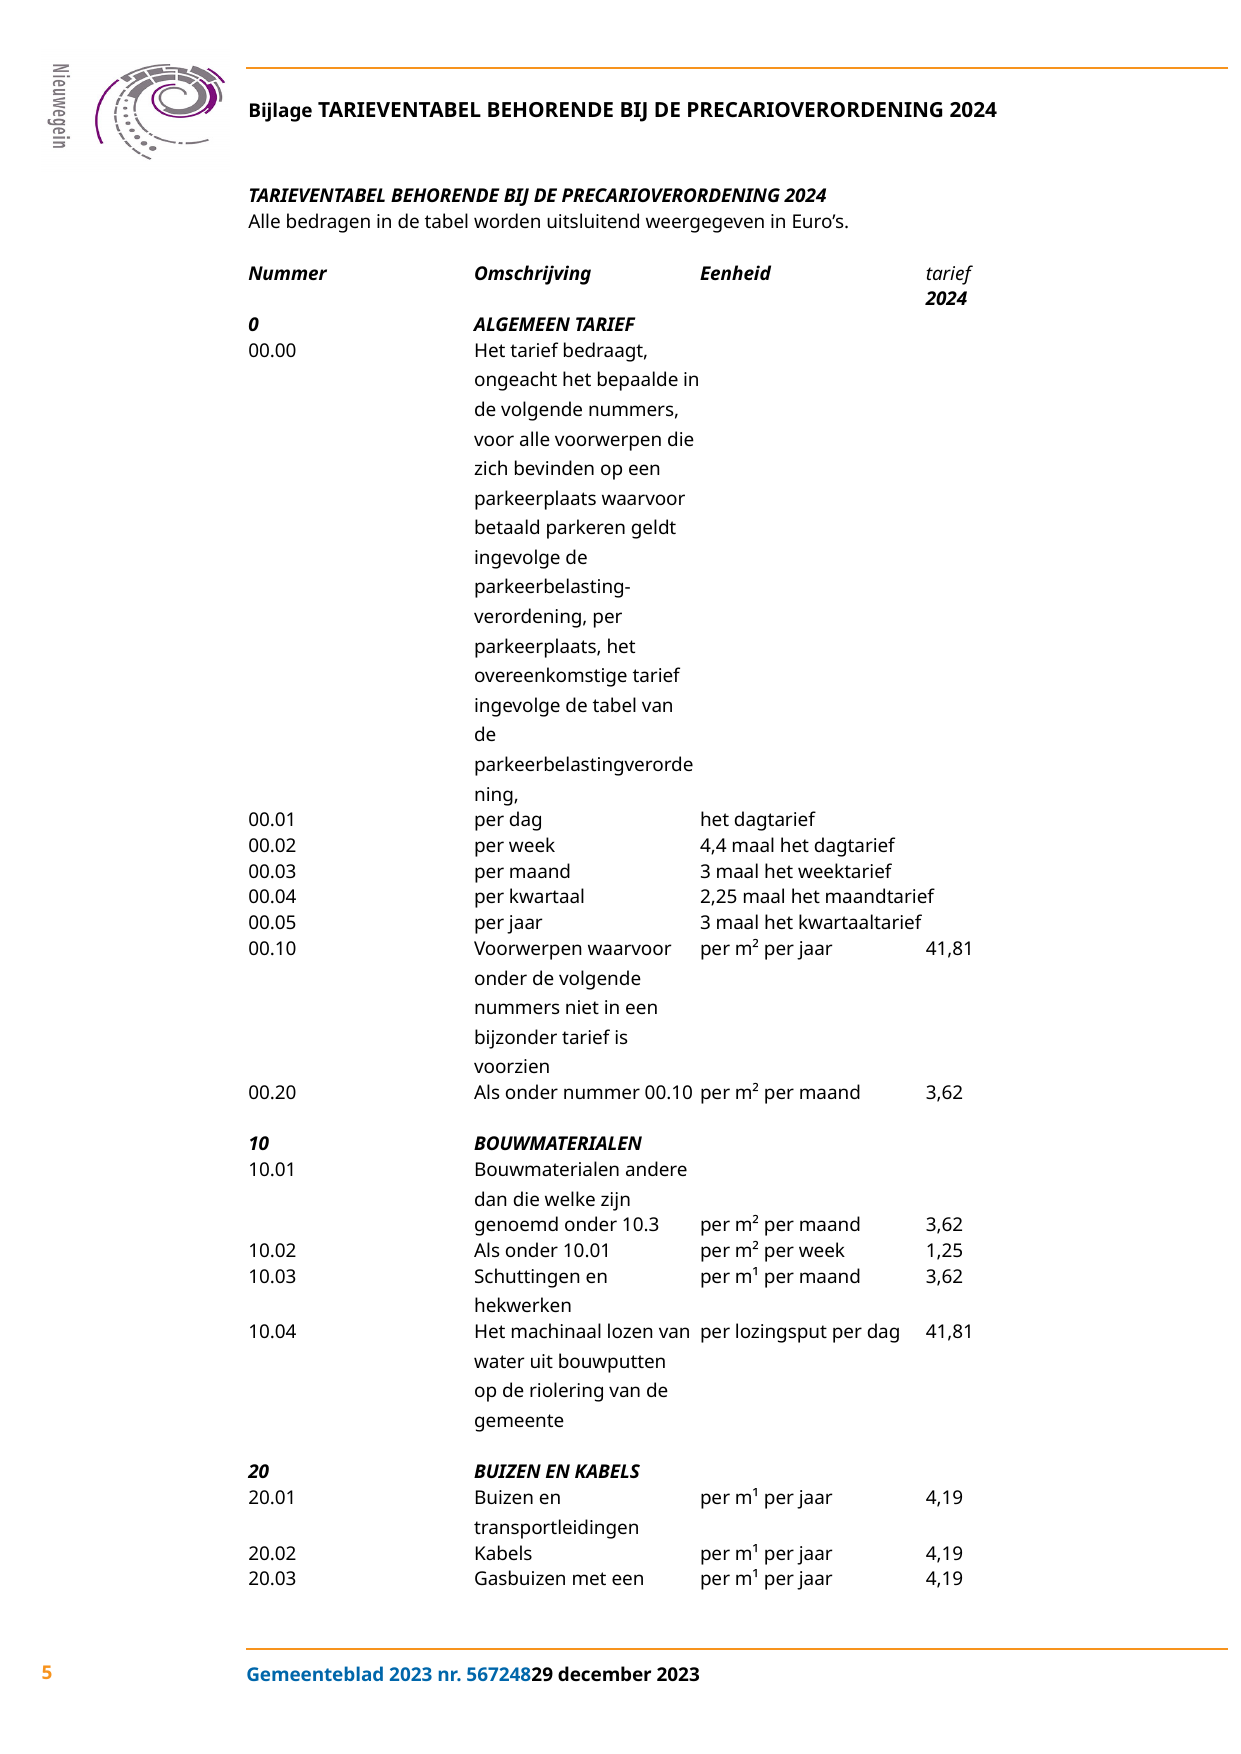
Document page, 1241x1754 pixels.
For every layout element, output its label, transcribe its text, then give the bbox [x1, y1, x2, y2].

table_cell 2024 [926, 286, 1152, 311]
table_cell Het machinaal lozen van water uit bouwputten op de riolering van de gemeente [474, 1319, 700, 1433]
table_cell 0 [248, 311, 474, 337]
table_cell 00.00 [248, 337, 474, 806]
table_cell Omschrijving [474, 260, 700, 286]
table_cell Als onder nummer 00.10 [474, 1079, 700, 1105]
table_cell Buizen en transportleidingen [474, 1484, 700, 1540]
table_cell 10.04 [248, 1319, 474, 1433]
table_cell 3 maal het kwartaaltarief [700, 909, 1152, 935]
table_cell Als onder 10.01 [474, 1238, 700, 1263]
table_cell [700, 1105, 926, 1131]
table_cell per m² per week [700, 1238, 926, 1263]
table_cell Nummer [248, 260, 474, 286]
table_cell 3,62 [926, 1263, 1152, 1318]
table_cell Schuttingen en hekwerken [474, 1263, 700, 1318]
table_cell [926, 311, 1152, 337]
table_cell 3,62 [926, 1079, 1152, 1105]
table_cell Alle bedragen in de tabel worden uitsluitend weergegeven in Euro’s. [248, 208, 1152, 234]
table_cell 20.02 [248, 1540, 474, 1565]
table_cell 4,19 [926, 1540, 1152, 1565]
table_cell per kwartaal [474, 884, 700, 909]
table_cell 20.01 [248, 1484, 474, 1540]
table_cell 10 [248, 1131, 474, 1156]
table_cell 3 maal het weektarief [700, 858, 1152, 884]
table_cell 00.03 [248, 858, 474, 884]
table_cell per m¹ per jaar [700, 1565, 926, 1591]
table_cell per m² per maand [700, 1079, 926, 1105]
table_cell Kabels [474, 1540, 700, 1565]
table_cell 10.01 [248, 1156, 474, 1212]
table_cell [474, 234, 700, 260]
table_cell 00.05 [248, 909, 474, 935]
table_cell [700, 1131, 926, 1156]
table_cell [248, 1433, 474, 1459]
table_cell Voorwerpen waarvoor onder de volgende nummers niet in een bijzonder tarief is voorzien [474, 935, 700, 1079]
table_cell BUIZEN EN KABELS [474, 1459, 700, 1484]
table_cell per lozingsput per dag [700, 1319, 926, 1433]
table_cell 00.01 [248, 806, 474, 832]
table_cell [474, 1433, 700, 1459]
table_cell 4,19 [926, 1565, 1152, 1591]
table_cell per m¹ per jaar [700, 1484, 926, 1540]
table_cell [700, 311, 926, 337]
table_cell genoemd onder 10.3 [474, 1212, 700, 1237]
table_cell ALGEMEEN TARIEF [474, 311, 700, 337]
table_cell 00.20 [248, 1079, 474, 1105]
table_cell 10.03 [248, 1263, 474, 1318]
table_cell Gasbuizen met een [474, 1565, 700, 1591]
table_cell [248, 1105, 474, 1131]
table_cell [248, 286, 474, 311]
table_cell 10.02 [248, 1238, 474, 1263]
table_cell [474, 286, 700, 311]
table_cell Eenheid [700, 260, 926, 286]
table_cell 20 [248, 1459, 474, 1484]
table_cell [474, 1105, 700, 1131]
table_cell 41,81 [926, 935, 1152, 1079]
table_cell Het tarief bedraagt, ongeacht het bepaalde in de volgende nummers, voor alle voorwerpen die zich bevinden op een parkeerplaats waarvoor betaald parkeren geldt ingevolge de parkeerbelasting- verordening, per parkeerplaats, het overeenkomstige tarief ingevolge de tabel van de parkeerbelastingverordening, [474, 337, 700, 806]
table_cell het dagtarief [700, 806, 1152, 832]
table_cell 1,25 [926, 1238, 1152, 1263]
table_cell [700, 1459, 926, 1484]
table_cell 20.03 [248, 1565, 474, 1591]
table_cell 00.02 [248, 832, 474, 858]
table_cell per dag [474, 806, 700, 832]
table_header TARIEVENTABEL BEHORENDE BIJ DE PRECARIOVERORDENING 2024 [248, 183, 1152, 208]
table_cell per week [474, 832, 700, 858]
table_cell per m² per maand [700, 1212, 926, 1237]
table_cell [700, 234, 926, 260]
table_cell [926, 1156, 1152, 1212]
text Bijlage TARIEVENTABEL BEHORENDE BIJ DE PRECARIOVERORDENING 2024 [248, 95, 1152, 123]
table_cell 41,81 [926, 1319, 1152, 1433]
table_cell [700, 286, 926, 311]
table_cell 4,19 [926, 1484, 1152, 1540]
table_cell tarief [926, 260, 1152, 286]
picture [41, 47, 231, 172]
table_cell [248, 1212, 474, 1237]
table_cell 00.10 [248, 935, 474, 1079]
table_cell Bouwmaterialen andere dan die welke zijn [474, 1156, 700, 1212]
table_cell 4,4 maal het dagtarief [700, 832, 1152, 858]
table_cell per m¹ per jaar [700, 1540, 926, 1565]
table_cell [248, 234, 474, 260]
table_cell BOUWMATERIALEN [474, 1131, 700, 1156]
table_cell [926, 337, 1152, 806]
table_cell [926, 1433, 1152, 1459]
table_cell [700, 1433, 926, 1459]
table_cell per m² per jaar [700, 935, 926, 1079]
table_cell per m¹ per maand [700, 1263, 926, 1318]
table_cell per maand [474, 858, 700, 884]
table_cell 00.04 [248, 884, 474, 909]
table_cell 3,62 [926, 1212, 1152, 1237]
table_cell per jaar [474, 909, 700, 935]
table_cell [926, 1459, 1152, 1484]
table_cell [700, 337, 926, 806]
table_cell [926, 1105, 1152, 1131]
table_cell [926, 234, 1152, 260]
table_cell [926, 1131, 1152, 1156]
table_cell [700, 1156, 926, 1212]
table_cell 2,25 maal het maandtarief [700, 884, 1152, 909]
